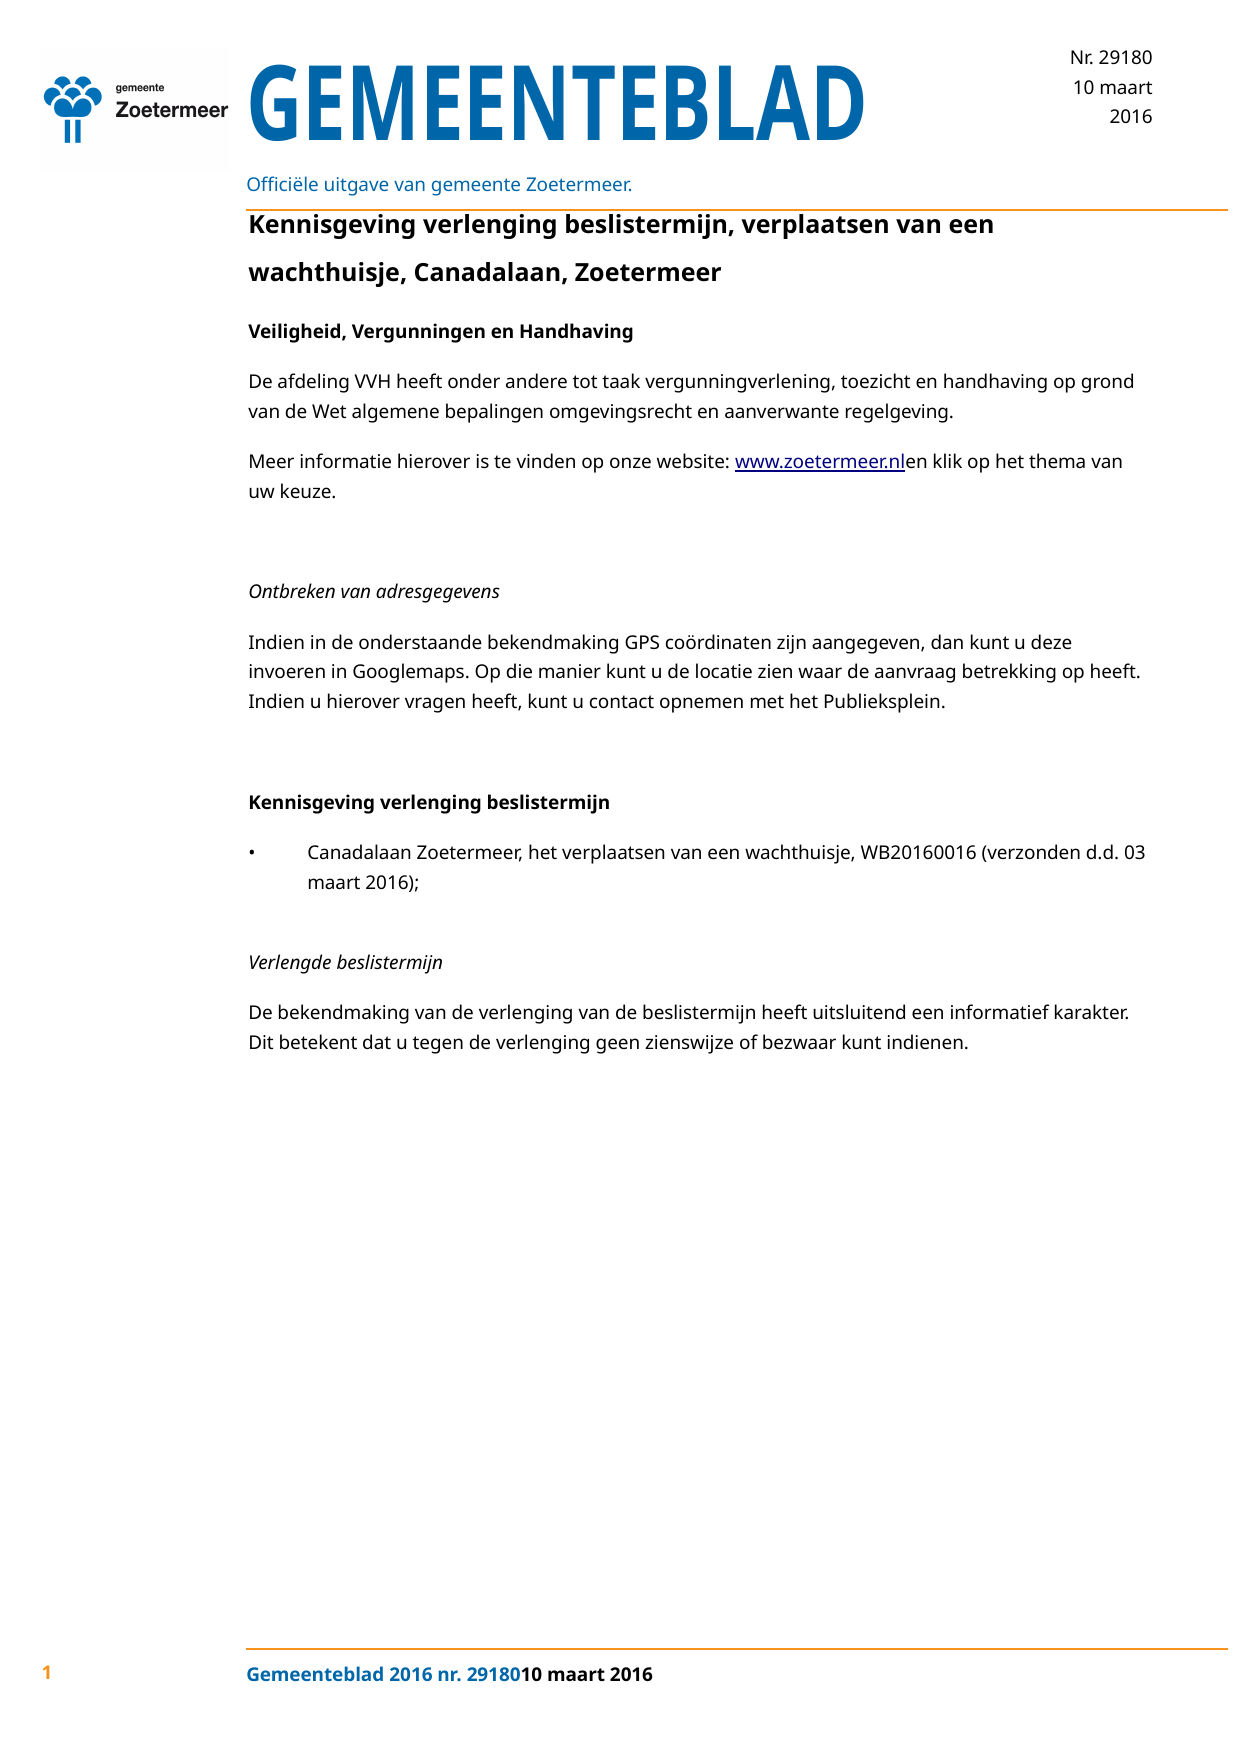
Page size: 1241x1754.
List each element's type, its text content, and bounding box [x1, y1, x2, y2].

text Veiligheid, Vergunningen en Handhaving [248, 318, 1152, 344]
text Meer informatie hierover is te vinden op onze website: www.zoetermeer.nlen klik op het thema van uw keuze. [248, 448, 1152, 504]
text Ontbreken van adresgegevens [248, 579, 1152, 604]
picture [41, 47, 231, 172]
text Kennisgeving verlenging beslistermijn, verplaatsen van een wachthuisje, Canadalaan, Zoetermeer [248, 211, 1152, 288]
text De afdeling VVH heeft onder andere tot taak vergunningverlening, toezicht en handhaving op grond van de Wet algemene bepalingen omgevingsrecht en aanverwante regelgeving. [248, 368, 1152, 424]
text De bekendmaking van de verlenging van de beslistermijn heeft uitsluitend een informatief karakter. Dit betekent dat u tegen de verlenging geen zienswijze of bezwaar kunt indienen. [248, 999, 1152, 1055]
list Canadalaan Zoetermeer, het verplaatsen van een wachthuisje, WB20160016 (verzonden d.d. 03 maart 2016); [248, 839, 1152, 895]
text Verlengde beslistermijn [248, 949, 1152, 975]
text Indien in de onderstaande bekendmaking GPS coördinaten zijn aangegeven, dan kunt u deze invoeren in Googlemaps. Op die manier kunt u de locatie zien waar de aanvraag betrekking op heeft. Indien u hierover vragen heeft, kunt u contact opnemen met het Publieksplein. [248, 629, 1152, 714]
text Kennisgeving verlenging beslistermijn [248, 789, 1152, 815]
